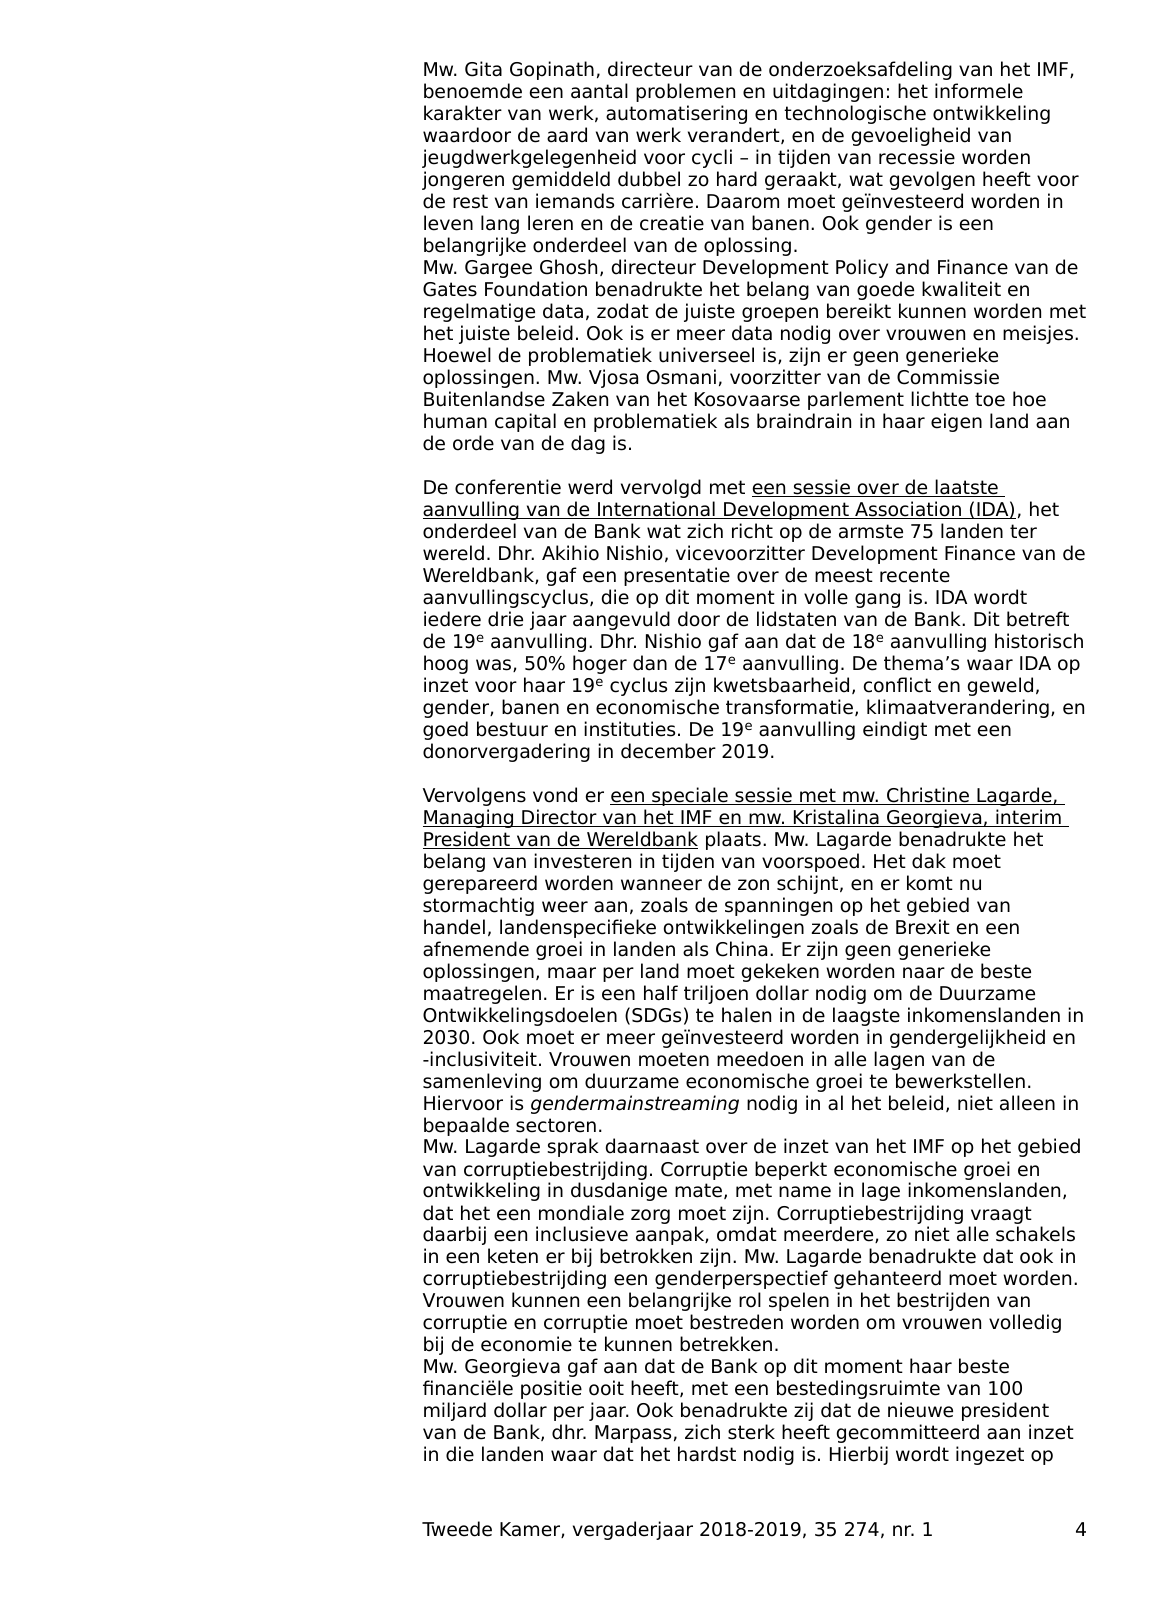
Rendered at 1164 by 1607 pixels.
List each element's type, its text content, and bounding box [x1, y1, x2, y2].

text Mw. Georgieva gaf aan dat de Bank op dit moment haar beste financiële positie ooit heeft, met een bestedingsruimte van 100 miljard dollar per jaar. Ook benadrukte zij dat de nieuwe president van de Bank, dhr. Marpass, zich sterk heeft gecommitteerd aan inzet in die landen waar dat het hardst nodig is. Hierbij wordt ingezet op [422, 1356, 1087, 1466]
text Mw. Gargee Ghosh, directeur Development Policy and Finance van de Gates Foundation benadrukte het belang van goede kwaliteit en regelmatige data, zodat de juiste groepen bereikt kunnen worden met het juiste beleid. Ook is er meer data nodig over vrouwen en meisjes. Hoewel de problematiek universeel is, zijn er geen generieke oplossingen. Mw. Vjosa Osmani, voorzitter van de Commissie Buitenlandse Zaken van het Kosovaarse parlement lichtte toe hoe human capital en problematiek als braindrain in haar eigen land aan de orde van de dag is. [422, 257, 1087, 455]
text De conferentie werd vervolgd met een sessie over de laatste aanvulling van de International Development Association (IDA), het onderdeel van de Bank wat zich richt op de armste 75 landen ter wereld. Dhr. Akihio Nishio, vicevoorzitter Development Finance van de Wereldbank, gaf een presentatie over de meest recente aanvullingscyclus, die op dit moment in volle gang is. IDA wordt iedere drie jaar aangevuld door de lidstaten van de Bank. Dit betreft de 19e aanvulling. Dhr. Nishio gaf aan dat de 18e aanvulling historisch hoog was, 50% hoger dan de 17e aanvulling. De thema’s waar IDA op inzet voor haar 19e cyclus zijn kwetsbaarheid, conflict en geweld, gender, banen en economische transformatie, klimaatverandering, en goed bestuur en instituties. De 19e aanvulling eindigt met een donorvergadering in december 2019. [422, 477, 1087, 763]
text Vervolgens vond er een speciale sessie met mw. Christine Lagarde, Managing Director van het IMF en mw. Kristalina Georgieva, interim President van de Wereldbank plaats. Mw. Lagarde benadrukte het belang van investeren in tijden van voorspoed. Het dak moet gerepareerd worden wanneer de zon schijnt, en er komt nu stormachtig weer aan, zoals de spanningen op het gebied van handel, landenspecifieke ontwikkelingen zoals de Brexit en een afnemende groei in landen als China. Er zijn geen generieke oplossingen, maar per land moet gekeken worden naar de beste maatregelen. Er is een half triljoen dollar nodig om de Duurzame Ontwikkelingsdoelen (SDGs) te halen in de laagste inkomenslanden in 2030. Ook moet er meer geïnvesteerd worden in gendergelijkheid en -inclusiviteit. Vrouwen moeten meedoen in alle lagen van de samenleving om duurzame economische groei te bewerkstellen. Hiervoor is gendermainstreaming nodig in al het beleid, niet alleen in bepaalde sectoren. [422, 785, 1087, 1136]
text Mw. Lagarde sprak daarnaast over de inzet van het IMF op het gebied van corruptiebestrijding. Corruptie beperkt economische groei en ontwikkeling in dusdanige mate, met name in lage inkomenslanden, dat het een mondiale zorg moet zijn. Corruptiebestrijding vraagt daarbij een inclusieve aanpak, omdat meerdere, zo niet alle schakels in een keten er bij betrokken zijn. Mw. Lagarde benadrukte dat ook in corruptiebestrijding een genderperspectief gehanteerd moet worden. Vrouwen kunnen een belangrijke rol spelen in het bestrijden van corruptie en corruptie moet bestreden worden om vrouwen volledig bij de economie te kunnen betrekken. [422, 1136, 1087, 1356]
text Mw. Gita Gopinath, directeur van de onderzoeksafdeling van het IMF, benoemde een aantal problemen en uitdagingen: het informele karakter van werk, automatisering en technologische ontwikkeling waardoor de aard van werk verandert, en de gevoeligheid van jeugdwerkgelegenheid voor cycli – in tijden van recessie worden jongeren gemiddeld dubbel zo hard geraakt, wat gevolgen heeft voor de rest van iemands carrière. Daarom moet geïnvesteerd worden in leven lang leren en de creatie van banen. Ook gender is een belangrijke onderdeel van de oplossing. [422, 59, 1087, 257]
